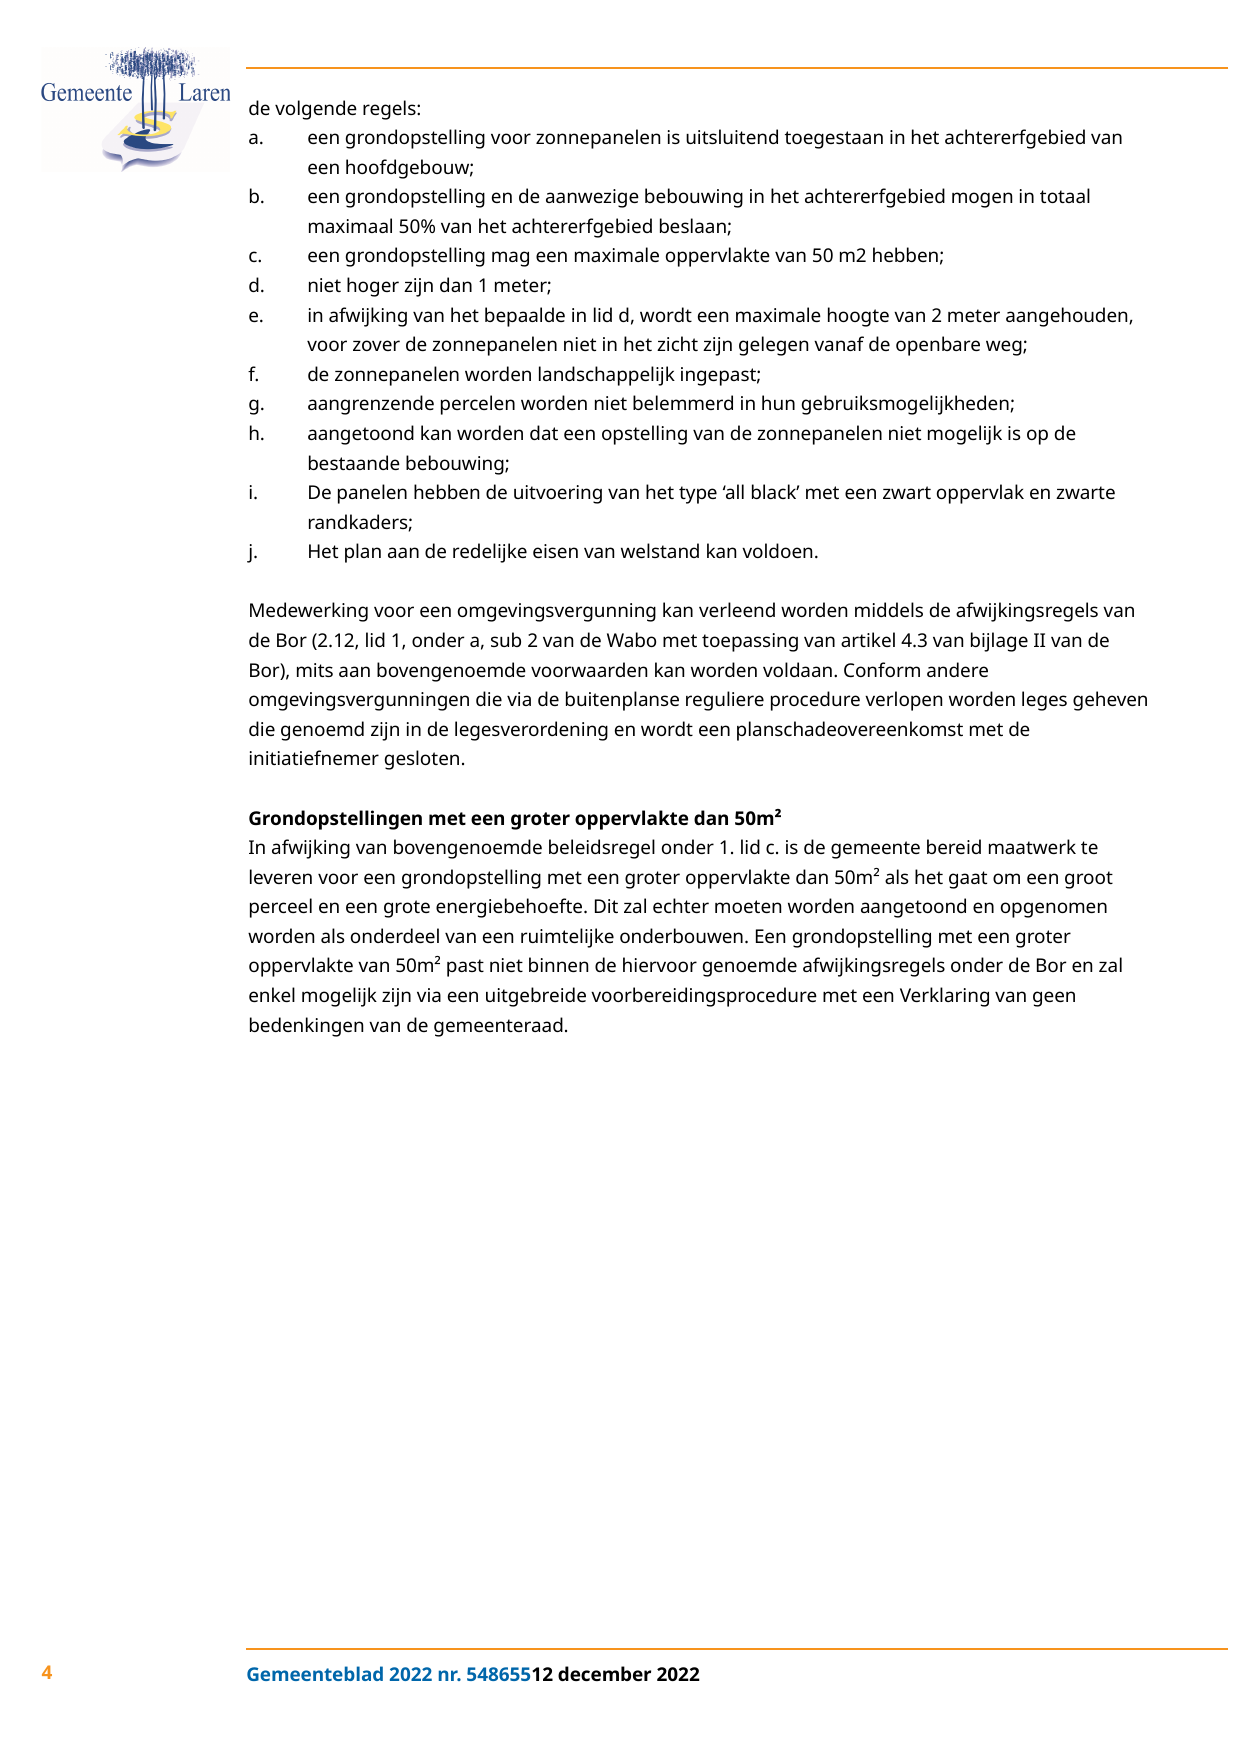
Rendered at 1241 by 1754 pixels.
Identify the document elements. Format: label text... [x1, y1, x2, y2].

list in afwijking van het bepaalde in lid d, wordt een maximale hoogte van 2 meter aangehouden, voor zover de zonnepanelen niet in het zicht zijn gelegen vanaf de openbare weg; [248, 302, 1152, 357]
list De panelen hebben de uitvoering van het type ‘all black’ met een zwart oppervlak en zwarte randkaders; [248, 479, 1152, 535]
list de zonnepanelen worden landschappelijk ingepast; [248, 361, 1152, 387]
list een grondopstelling en de aanwezige bebouwing in het achtererfgebied mogen in totaal maximaal 50% van het achtererfgebied beslaan; [248, 183, 1152, 239]
picture [41, 47, 231, 172]
list aangrenzende percelen worden niet belemmerd in hun gebruiksmogelijkheden; [248, 391, 1152, 416]
text Medewerking voor een omgevingsvergunning kan verleend worden middels de afwijkingsregels van de Bor (2.12, lid 1, onder a, sub 2 van de Wabo met toepassing van artikel 4.3 van bijlage II van de Bor), mits aan bovengenoemde voorwaarden kan worden voldaan. Conform andere omgevingsvergunningen die via de buitenplanse reguliere procedure verlopen worden leges geheven die genoemd zijn in de legesverordening en wordt een planschadeovereenkomst met de initiatiefnemer gesloten. [248, 598, 1152, 771]
text In afwijking van bovengenoemde beleidsregel onder 1. lid c. is de gemeente bereid maatwerk te leveren voor een grondopstelling met een groter oppervlakte dan 50m² als het gaat om een groot perceel en een grote energiebehoefte. Dit zal echter moeten worden aangetoond en opgenomen worden als onderdeel van een ruimtelijke onderbouwen. Een grondopstelling met een groter oppervlakte van 50m² past niet binnen de hiervoor genoemde afwijkingsregels onder de Bor en zal enkel mogelijk zijn via een uitgebreide voorbereidingsprocedure met een Verklaring van geen bedenkingen van de gemeenteraad. [248, 834, 1152, 1038]
list aangetoond kan worden dat een opstelling van de zonnepanelen niet mogelijk is op de bestaande bebouwing; [248, 420, 1152, 476]
text Grondopstellingen met een groter oppervlakte dan 50m² [248, 805, 1152, 831]
list Het plan aan de redelijke eisen van welstand kan voldoen. [248, 538, 1152, 564]
list een grondopstelling mag een maximale oppervlakte van 50 m2 hebben; [248, 243, 1152, 268]
list een grondopstelling voor zonnepanelen is uitsluitend toegestaan in het achtererfgebied van een hoofdgebouw; [248, 124, 1152, 180]
text de volgende regels: [248, 95, 1152, 121]
list niet hoger zijn dan 1 meter; [248, 272, 1152, 298]
